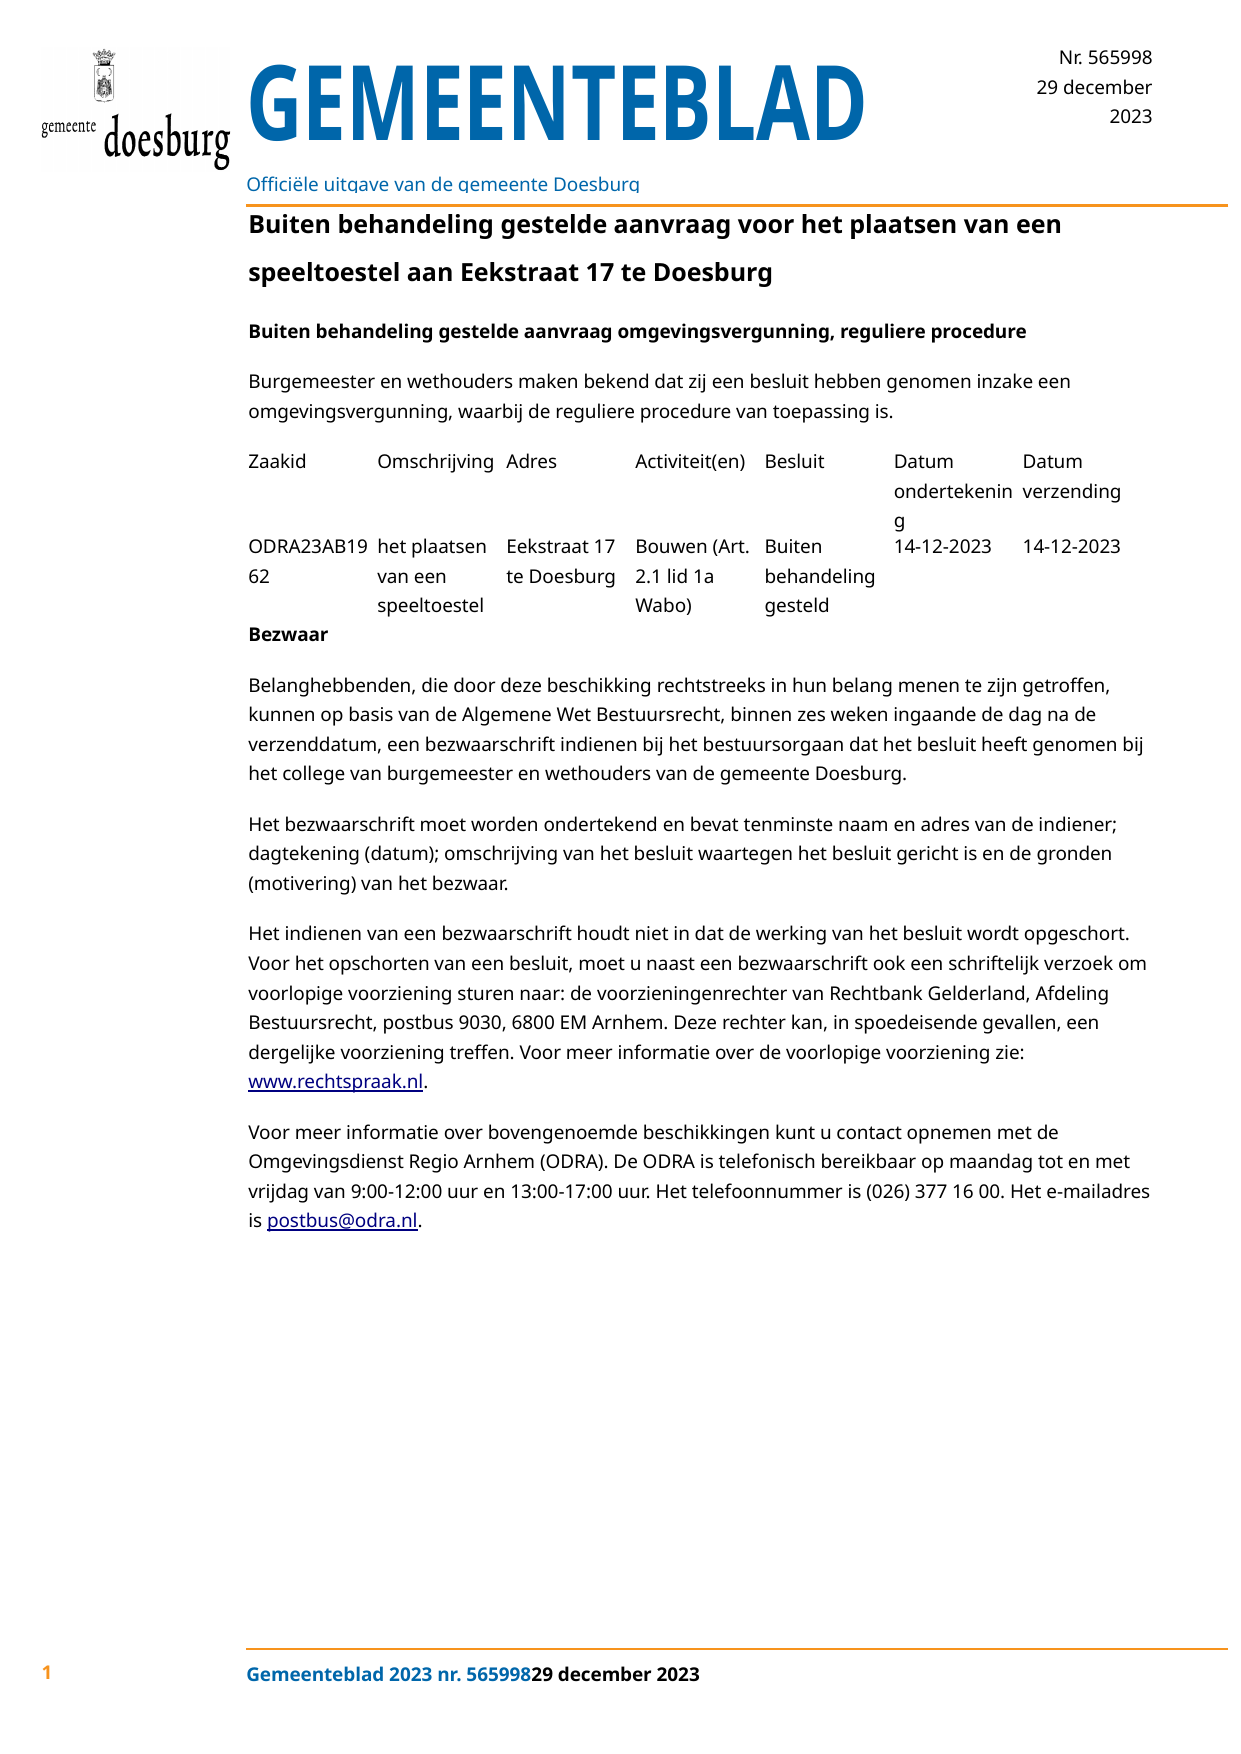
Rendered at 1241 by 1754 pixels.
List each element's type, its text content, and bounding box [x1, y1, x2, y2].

table_cell ODRA23AB1962 [248, 533, 377, 618]
text Het bezwaarschrift moet worden ondertekend en bevat tenminste naam en adres van de indiener; dagtekening (datum); omschrijving van het besluit waartegen het besluit gericht is en de gronden (motivering) van het bezwaar. [248, 811, 1152, 896]
table_cell 14-12-2023 [1023, 533, 1152, 618]
table_header Activiteit(en) [635, 449, 764, 533]
text Burgemeester en wethouders maken bekend dat zij een besluit hebben genomen inzake een omgevingsvergunning, waarbij de reguliere procedure van toepassing is. [248, 368, 1152, 424]
table_header Zaakid [248, 449, 377, 533]
text Bezwaar [248, 621, 1152, 647]
text Buiten behandeling gestelde aanvraag voor het plaatsen van een speeltoestel aan Eekstraat 17 te Doesburg [248, 207, 1152, 288]
picture [41, 47, 231, 172]
table_cell Eekstraat 17 te Doesburg [506, 533, 635, 618]
text Belanghebbenden, die door deze beschikking rechtstreeks in hun belang menen te zijn getroffen, kunnen op basis van de Algemene Wet Bestuursrecht, binnen zes weken ingaande de dag na de verzenddatum, een bezwaarschrift indienen bij het bestuursorgaan dat het besluit heeft genomen bij het college van burgemeester en wethouders van de gemeente Doesburg. [248, 672, 1152, 786]
table_cell Bouwen (Art. 2.1 lid 1a Wabo) [635, 533, 764, 618]
table_cell het plaatsen van een speeltoestel [377, 533, 506, 618]
text Buiten behandeling gestelde aanvraag omgevingsvergunning, reguliere procedure [248, 318, 1152, 344]
table_header Besluit [764, 449, 893, 533]
table_header Datum verzending [1023, 449, 1152, 533]
table_cell Buiten behandeling gesteld [764, 533, 893, 618]
table_header Adres [506, 449, 635, 533]
table_header Omschrijving [377, 449, 506, 533]
text Voor meer informatie over bovengenoemde beschikkingen kunt u contact opnemen met de Omgevingsdienst Regio Arnhem (ODRA). De ODRA is telefonisch bereikbaar op maandag tot en met vrijdag van 9:00-12:00 uur en 13:00-17:00 uur. Het telefoonnummer is (026) 377 16 00. Het e-mailadres is postbus@odra.nl. [248, 1119, 1152, 1233]
table_cell 14-12-2023 [894, 533, 1022, 618]
table_header Datum ondertekening [894, 449, 1022, 533]
text Het indienen van een bezwaarschrift houdt niet in dat de werking van het besluit wordt opgeschort. Voor het opschorten van een besluit, moet u naast een bezwaarschrift ook een schriftelijk verzoek om voorlopige voorziening sturen naar: de voorzieningenrechter van Rechtbank Gelderland, Afdeling Bestuursrecht, postbus 9030, 6800 EM Arnhem. Deze rechter kan, in spoedeisende gevallen, een dergelijke voorziening treffen. Voor meer informatie over de voorlopige voorziening zie: www.rechtspraak.nl. [248, 921, 1152, 1094]
